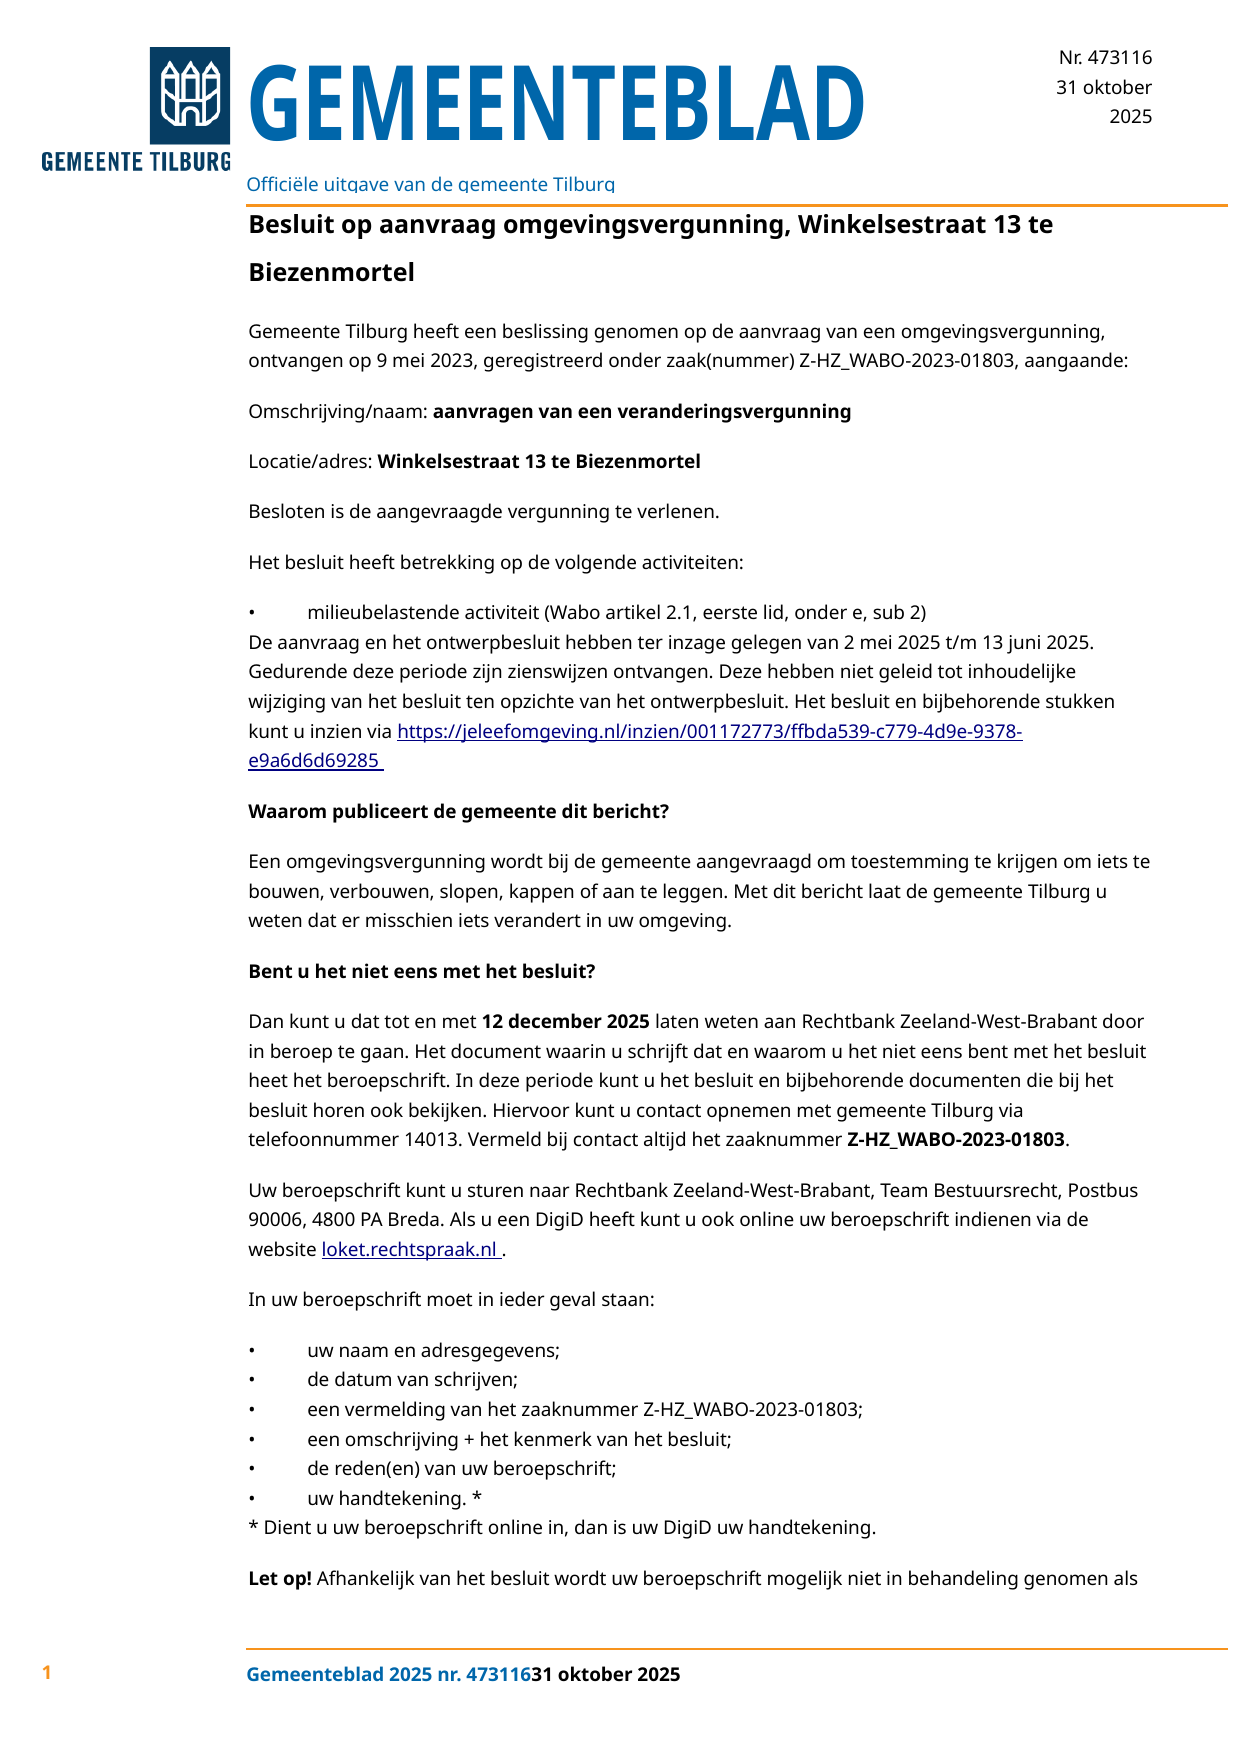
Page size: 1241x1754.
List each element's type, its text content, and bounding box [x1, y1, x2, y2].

text Omschrijving/naam: aanvragen van een veranderingsvergunning [248, 398, 1152, 424]
list uw naam en adresgegevens; [248, 1337, 1152, 1363]
list milieubelastende activiteit (Wabo artikel 2.1, eerste lid, onder e, sub 2) [248, 599, 1152, 625]
list een omschrijving + het kenmerk van het besluit; [248, 1426, 1152, 1452]
text In uw beroepschrift moet in ieder geval staan: [248, 1287, 1152, 1312]
list de datum van schrijven; [248, 1367, 1152, 1392]
text De aanvraag en het ontwerpbesluit hebben ter inzage gelegen van 2 mei 2025 t/m 13 juni 2025. Gedurende deze periode zijn zienswijzen ontvangen. Deze hebben niet geleid tot inhoudelijke wijziging van het besluit ten opzichte van het ontwerpbesluit. Het besluit en bijbehorende stukken kunt u inzien via https://jeleefomgeving.nl/inzien/001172773/ffbda539-c779-4d9e-9378-e9a6d6d69285 [248, 629, 1152, 773]
text Gemeente Tilburg heeft een beslissing genomen op de aanvraag van een omgevingsvergunning, ontvangen op 9 mei 2023, geregistreerd onder zaak(nummer) Z-HZ_WABO-2023-01803, aangaande: [248, 318, 1152, 373]
text Uw beroepschrift kunt u sturen naar Rechtbank Zeeland-West-Brabant, Team Bestuursrecht, Postbus 90006, 4800 PA Breda. Als u een DigiD heeft kunt u ook online uw beroepschrift indienen via de website loket.rechtspraak.nl . [248, 1177, 1152, 1262]
text Het besluit heeft betrekking op de volgende activiteiten: [248, 549, 1152, 575]
text Let op! Afhankelijk van het besluit wordt uw beroepschrift mogelijk niet in behandeling genomen als [248, 1565, 1152, 1591]
text Besloten is de aangevraagde vergunning te verlenen. [248, 499, 1152, 524]
text Locatie/adres: Winkelsestraat 13 te Biezenmortel [248, 448, 1152, 474]
text Waarom publiceert de gemeente dit bericht? [248, 798, 1152, 824]
picture [41, 47, 231, 172]
text Een omgevingsvergunning wordt bij de gemeente aangevraagd om toestemming te krijgen om iets te bouwen, verbouwen, slopen, kappen of aan te leggen. Met dit bericht laat de gemeente Tilburg u weten dat er misschien iets verandert in uw omgeving. [248, 848, 1152, 933]
text Bent u het niet eens met het besluit? [248, 958, 1152, 984]
list een vermelding van het zaaknummer Z-HZ_WABO-2023-01803; [248, 1396, 1152, 1422]
text Besluit op aanvraag omgevingsvergunning, Winkelsestraat 13 te Biezenmortel [248, 207, 1152, 288]
text Dan kunt u dat tot en met 12 december 2025 laten weten aan Rechtbank Zeeland-West-Brabant door in beroep te gaan. Het document waarin u schrijft dat en waarom u het niet eens bent met het besluit heet het beroepschrift. In deze periode kunt u het besluit en bijbehorende documenten die bij het besluit horen ook bekijken. Hiervoor kunt u contact opnemen met gemeente Tilburg via telefoonnummer 14013. Vermeld bij contact altijd het zaaknummer Z-HZ_WABO-2023-01803. [248, 1008, 1152, 1152]
text * Dient u uw beroepschrift online in, dan is uw DigiD uw handtekening. [248, 1514, 1152, 1540]
list de reden(en) van uw beroepschrift; [248, 1455, 1152, 1481]
list uw handtekening. * [248, 1485, 1152, 1511]
